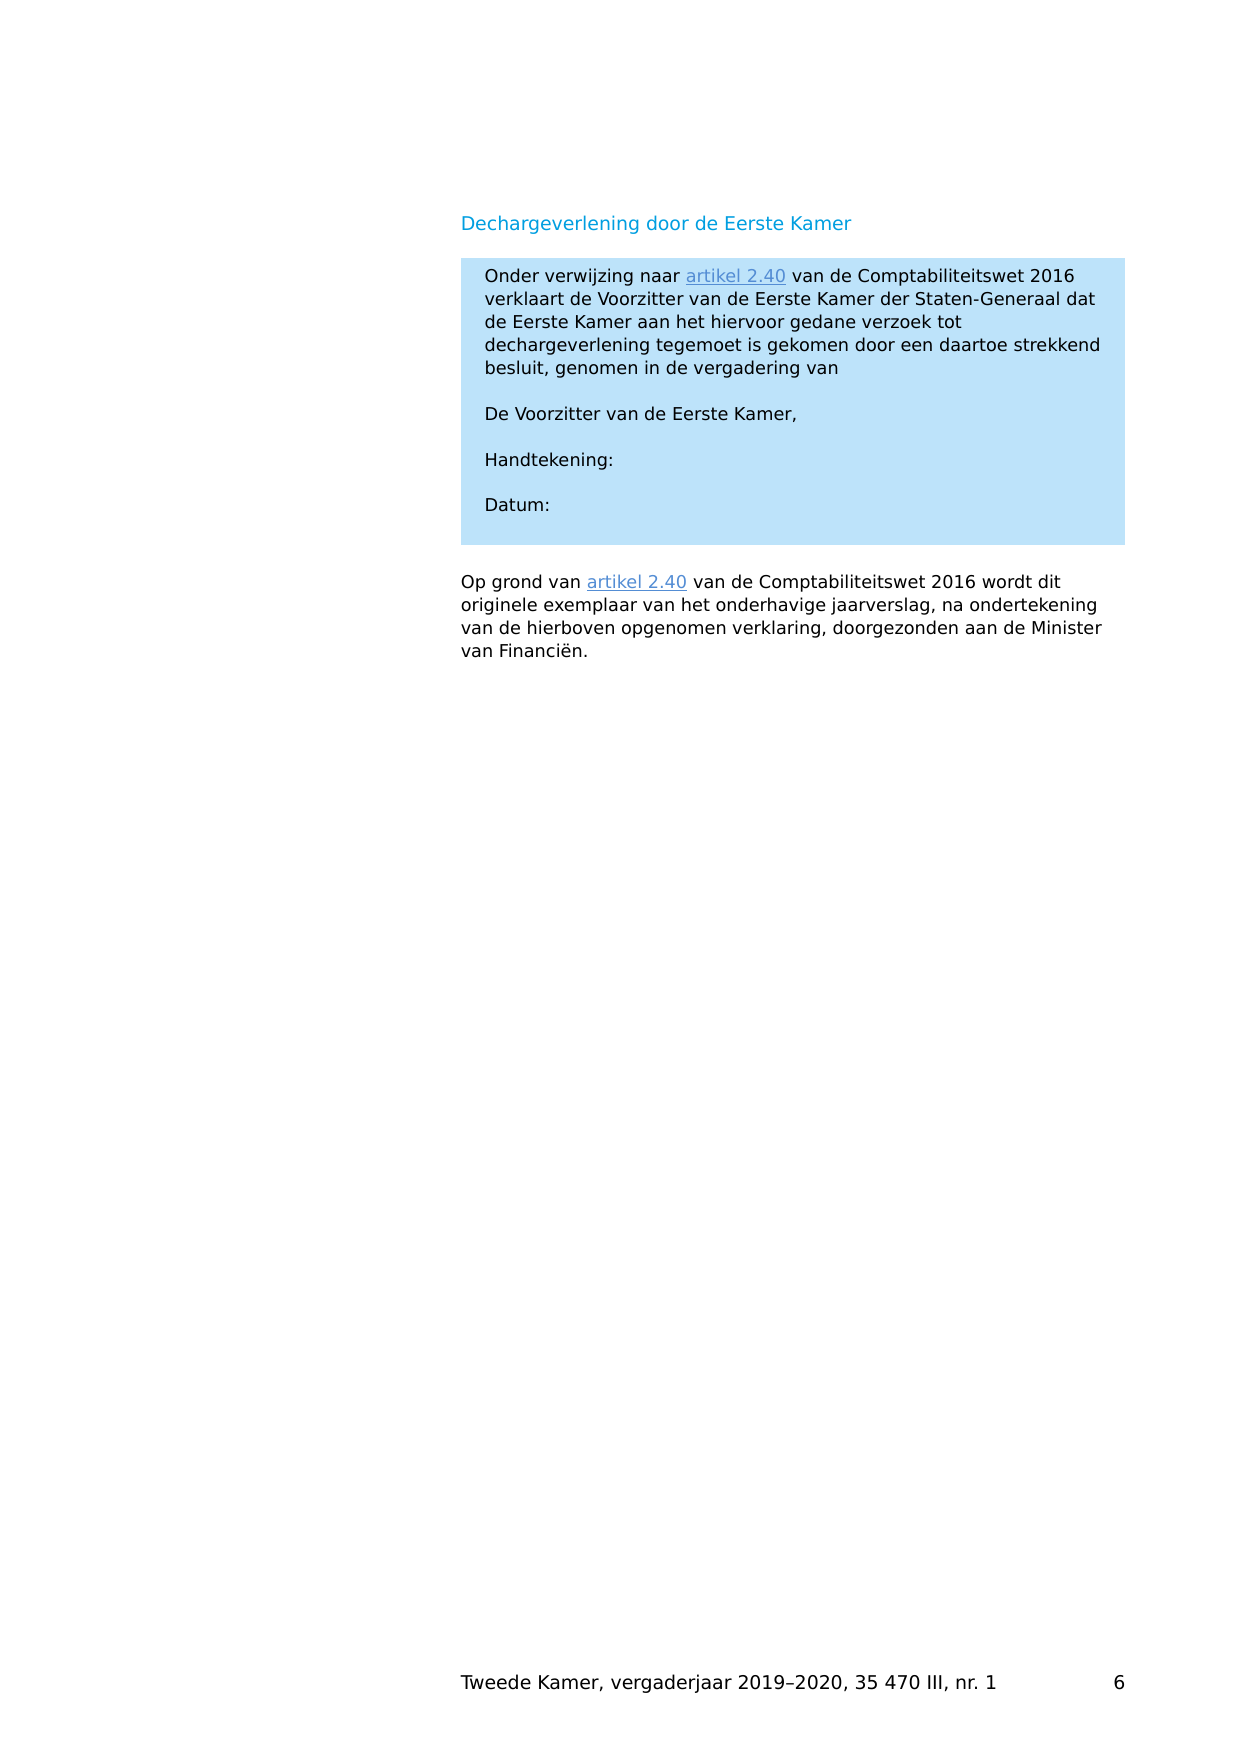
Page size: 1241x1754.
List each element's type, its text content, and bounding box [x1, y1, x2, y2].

table_header Onder verwijzing naar artikel 2.40 van de Comptabiliteitswet 2016 verklaart de Voorzitter van de Eerste Kamer der Staten-Generaal dat de Eerste Kamer aan het hiervoor gedane verzoek tot dechargeverlening tegemoet is gekomen door een daartoe strekkend besluit, genomen in de vergadering van De Voorzitter van de Eerste Kamer, Handtekening: Datum: [461, 258, 1125, 545]
text Op grond van artikel 2.40 van de Comptabiliteitswet 2016 wordt dit originele exemplaar van het onderhavige jaarverslag, na ondertekening van de hierboven opgenomen verklaring, doorgezonden aan de Minister van Financiën. [461, 570, 1125, 662]
title Dechargeverlening door de Eerste Kamer [461, 213, 1125, 235]
